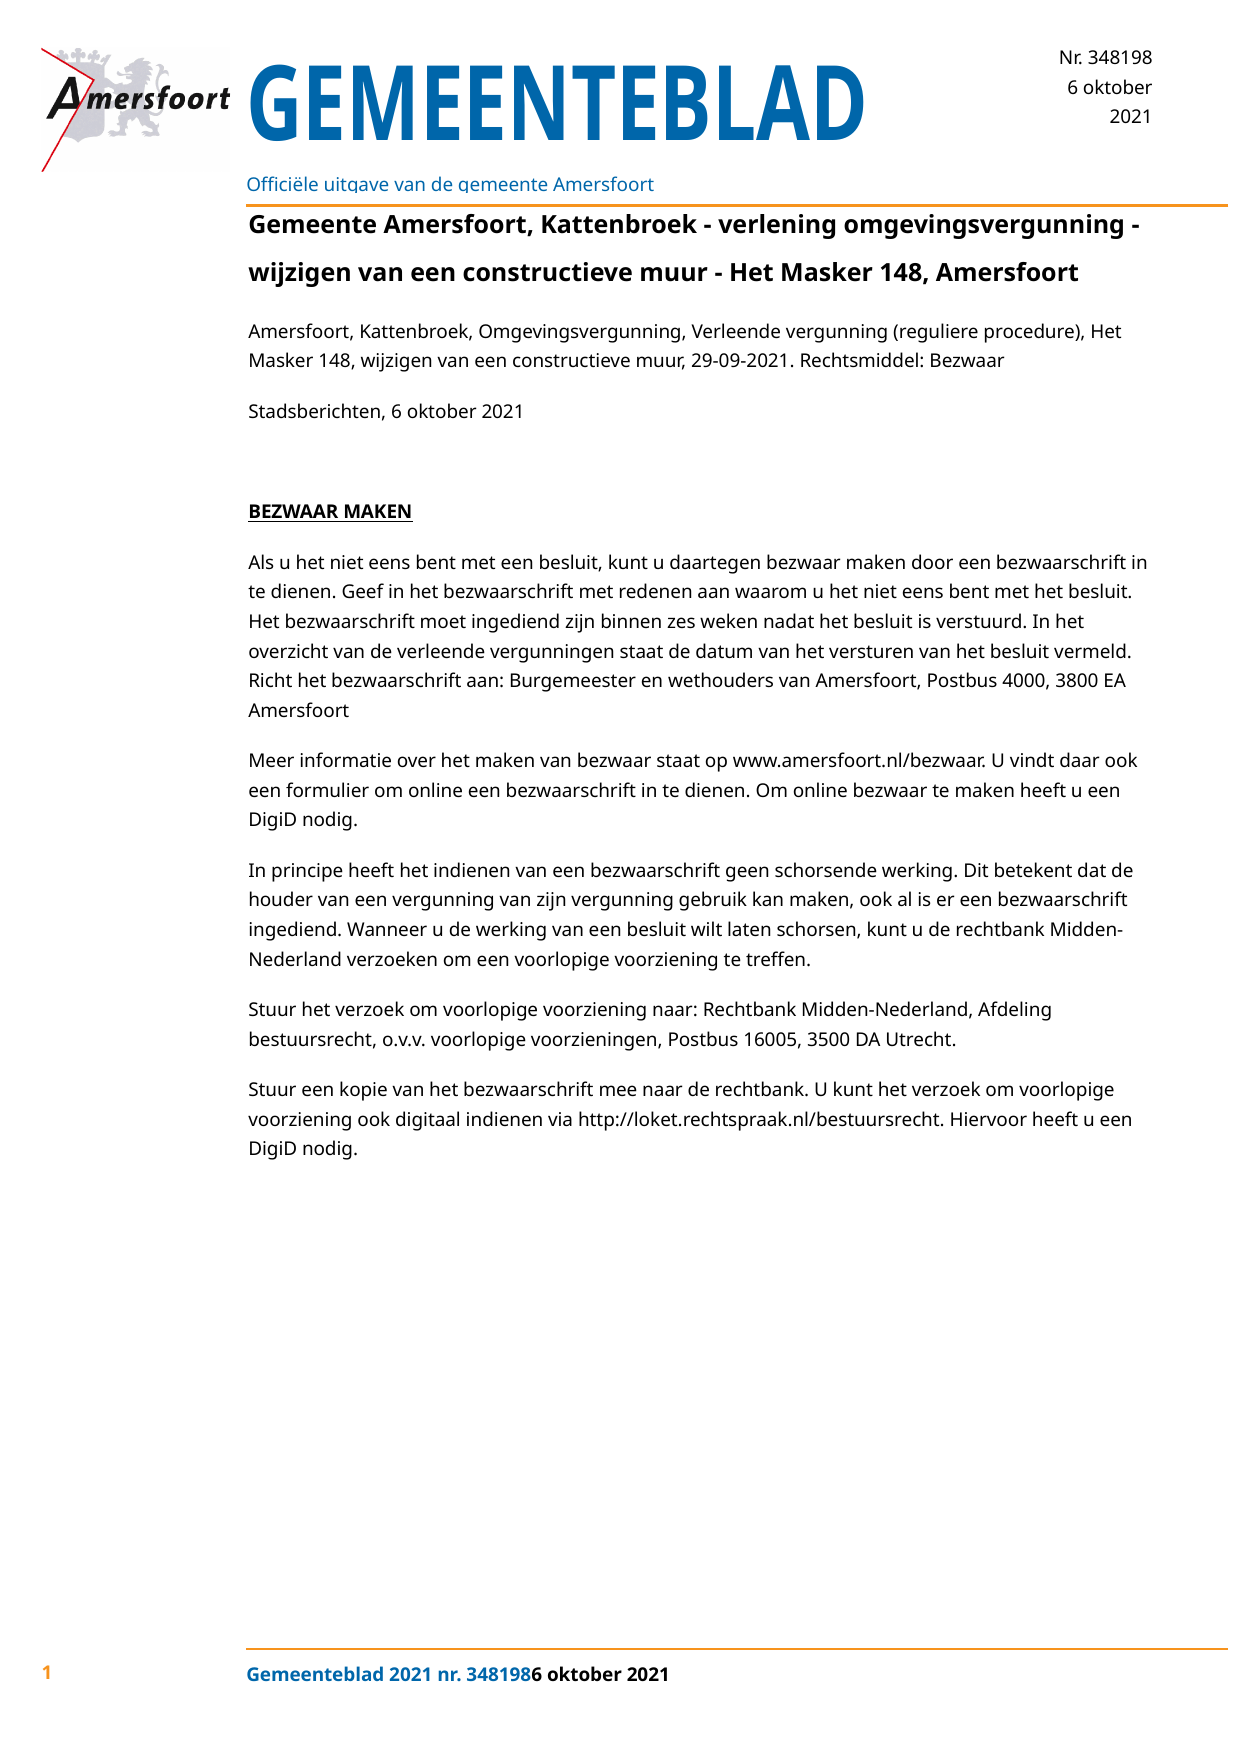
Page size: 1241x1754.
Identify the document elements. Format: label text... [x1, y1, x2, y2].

text Stadsberichten, 6 oktober 2021 [248, 398, 1152, 424]
text Amersfoort, Kattenbroek, Omgevingsvergunning, Verleende vergunning (reguliere procedure), Het Masker 148, wijzigen van een constructieve muur, 29-09-2021. Rechtsmiddel: Bezwaar [248, 318, 1152, 373]
text Stuur het verzoek om voorlopige voorziening naar: Rechtbank Midden-Nederland, Afdeling bestuursrecht, o.v.v. voorlopige voorzieningen, Postbus 16005, 3500 DA Utrecht. [248, 996, 1152, 1052]
text BEZWAAR MAKEN [248, 499, 1152, 524]
text Als u het niet eens bent met een besluit, kunt u daartegen bezwaar maken door een bezwaarschrift in te dienen. Geef in het bezwaarschrift met redenen aan waarom u het niet eens bent met het besluit. Het bezwaarschrift moet ingediend zijn binnen zes weken nadat het besluit is verstuurd. In het overzicht van de verleende vergunningen staat de datum van het versturen van het besluit vermeld. Richt het bezwaarschrift aan: Burgemeester en wethouders van Amersfoort, Postbus 4000, 3800 EA Amersfoort [248, 549, 1152, 723]
text Meer informatie over het maken van bezwaar staat op www.amersfoort.nl/bezwaar. U vindt daar ook een formulier om online een bezwaarschrift in te dienen. Om online bezwaar te maken heeft u een DigiD nodig. [248, 747, 1152, 832]
picture [41, 47, 231, 172]
text Stuur een kopie van het bezwaarschrift mee naar de rechtbank. U kunt het verzoek om voorlopige voorziening ook digitaal indienen via http://loket.rechtspraak.nl/bestuursrecht. Hiervoor heeft u een DigiD nodig. [248, 1076, 1152, 1161]
text In principe heeft het indienen van een bezwaarschrift geen schorsende werking. Dit betekent dat de houder van een vergunning van zijn vergunning gebruik kan maken, ook al is er een bezwaarschrift ingediend. Wanneer u de werking van een besluit wilt laten schorsen, kunt u de rechtbank Midden-Nederland verzoeken om een voorlopige voorziening te treffen. [248, 857, 1152, 972]
text Gemeente Amersfoort, Kattenbroek - verlening omgevingsvergunning - wijzigen van een constructieve muur - Het Masker 148, Amersfoort [248, 207, 1152, 288]
